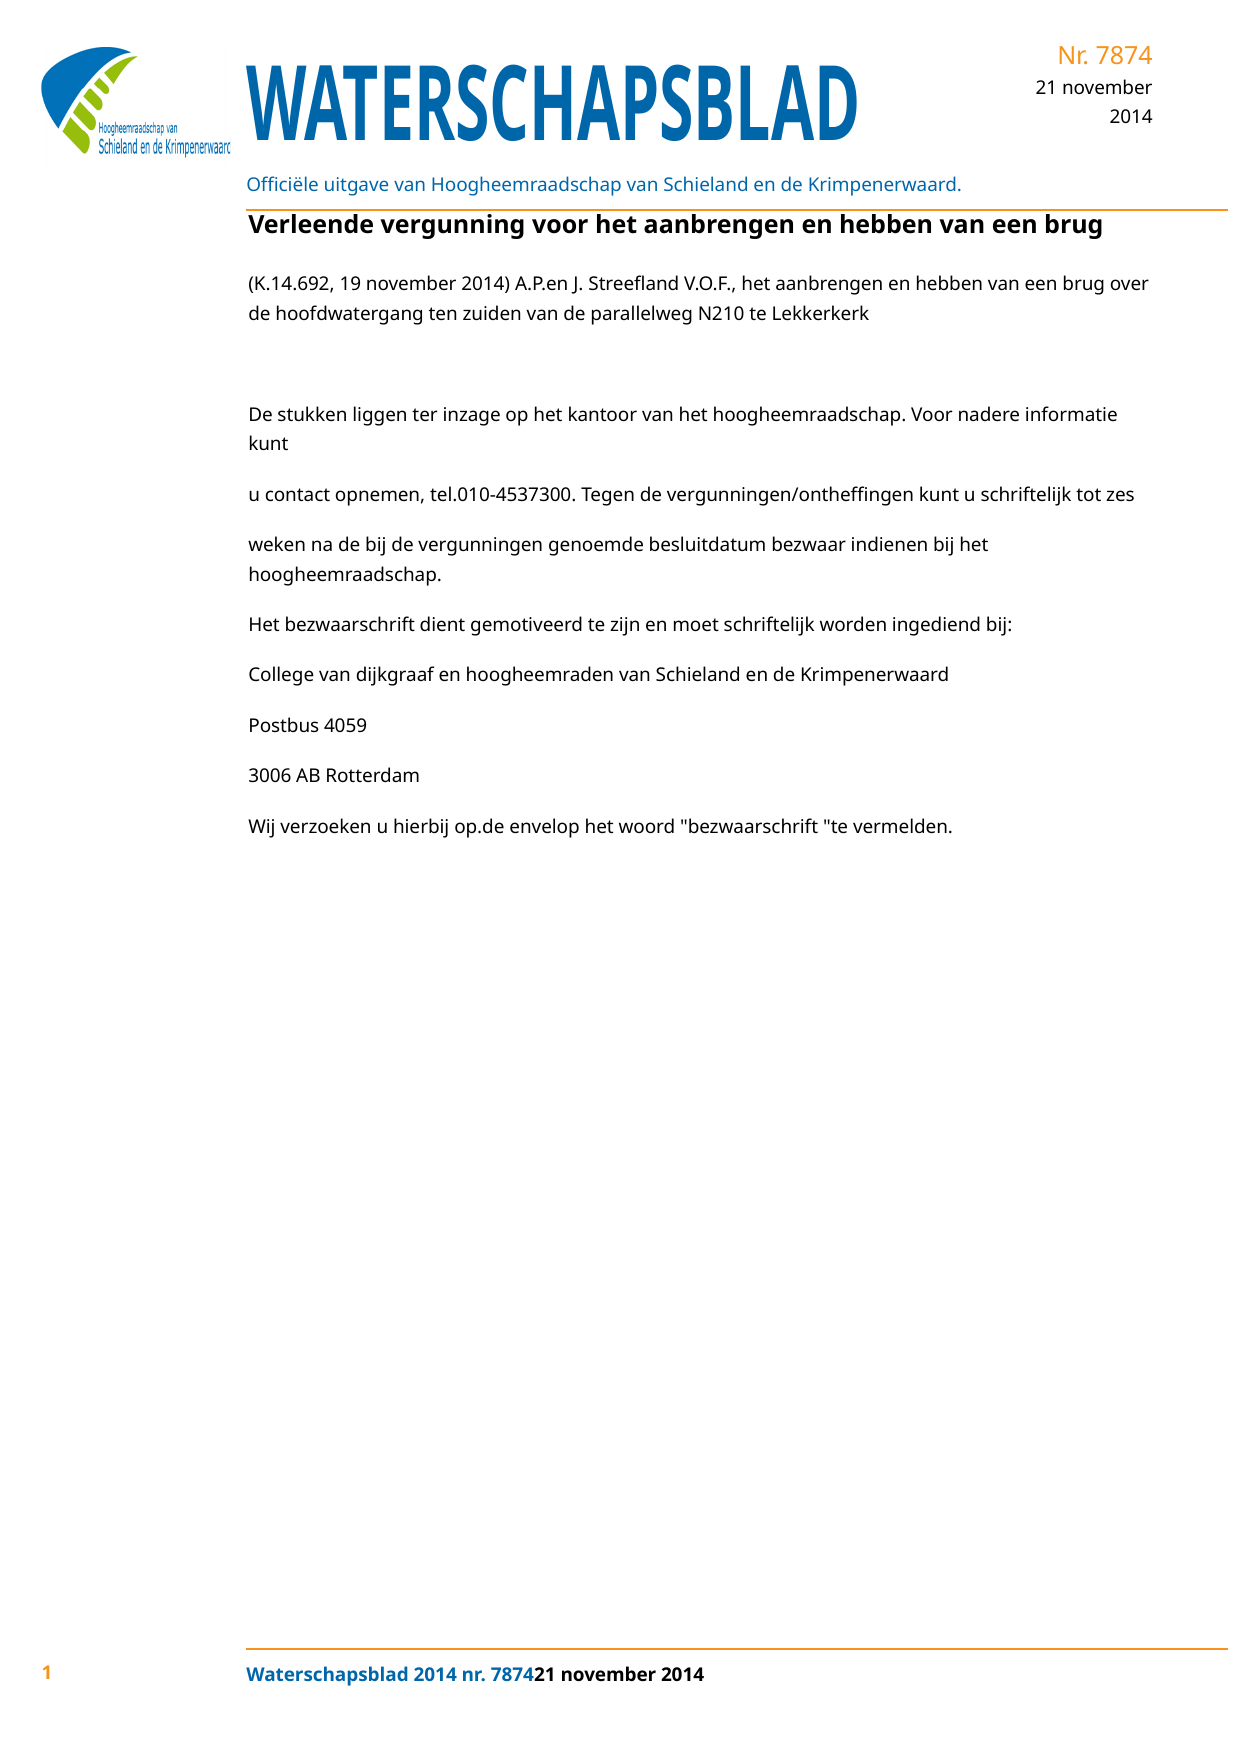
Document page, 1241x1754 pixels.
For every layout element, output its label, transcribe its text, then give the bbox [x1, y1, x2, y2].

text Postbus 4059 [248, 712, 1152, 738]
text (K.14.692, 19 november 2014) A.P.en J. Streefland V.O.F., het aanbrengen en hebben van een brug over de hoofdwatergang ten zuiden van de parallelweg N210 te Lekkerkerk [248, 270, 1152, 326]
text Verleende vergunning voor het aanbrengen en hebben van een brug [248, 211, 1152, 241]
text De stukken liggen ter inzage op het kantoor van het hoogheemraadschap. Voor nadere informatie kunt [248, 401, 1152, 456]
text 3006 AB Rotterdam [248, 762, 1152, 788]
text College van dijkgraaf en hoogheemraden van Schieland en de Krimpenerwaard [248, 662, 1152, 687]
text Het bezwaarschrift dient gemotiveerd te zijn en moet schriftelijk worden ingediend bij: [248, 611, 1152, 637]
picture [41, 47, 231, 172]
text weken na de bij de vergunningen genoemde besluitdatum bezwaar indienen bij het hoogheemraadschap. [248, 531, 1152, 586]
text u contact opnemen, tel.010-4537300. Tegen de vergunningen/ontheffingen kunt u schriftelijk tot zes [248, 481, 1152, 506]
text Wij verzoeken u hierbij op.de envelop het woord "bezwaarschrift "te vermelden. [248, 813, 1152, 838]
